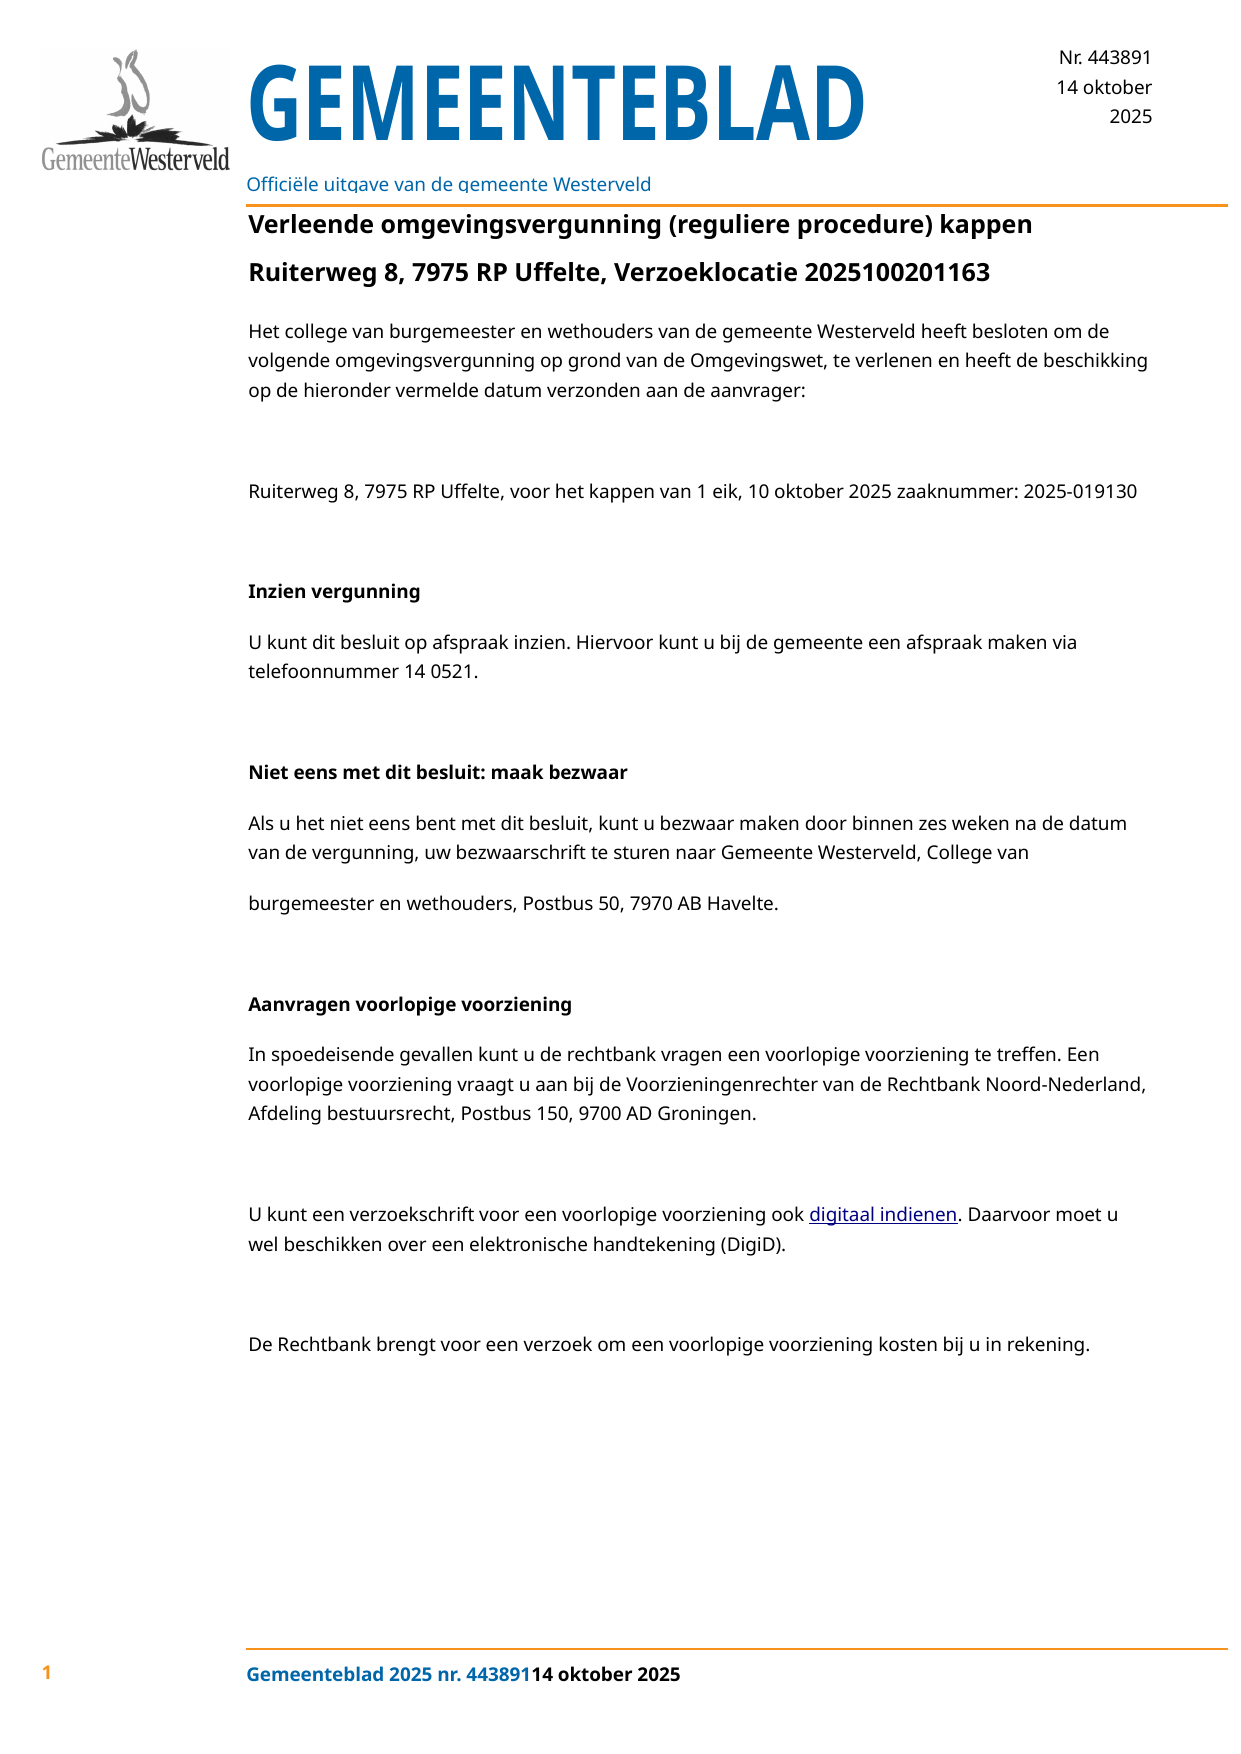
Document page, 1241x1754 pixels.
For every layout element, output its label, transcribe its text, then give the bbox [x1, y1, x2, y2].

text U kunt dit besluit op afspraak inzien. Hiervoor kunt u bij de gemeente een afspraak maken via telefoonnummer 14 0521. [248, 629, 1152, 684]
text Aanvragen voorlopige voorziening [248, 991, 1152, 1017]
text Als u het niet eens bent met dit besluit, kunt u bezwaar maken door binnen zes weken na de datum van de vergunning, uw bezwaarschrift te sturen naar Gemeente Westerveld, College van [248, 810, 1152, 865]
text burgemeester en wethouders, Postbus 50, 7970 AB Havelte. [248, 890, 1152, 916]
text De Rechtbank brengt voor een verzoek om een voorlopige voorziening kosten bij u in rekening. [248, 1332, 1152, 1357]
picture [41, 47, 231, 172]
text U kunt een verzoekschrift voor een voorlopige voorziening ook digitaal indienen. Daarvoor moet u wel beschikken over een elektronische handtekening (DigiD). [248, 1201, 1152, 1257]
text Inzien vergunning [248, 579, 1152, 604]
text In spoedeisende gevallen kunt u de rechtbank vragen een voorlopige voorziening te treffen. Een voorlopige voorziening vraagt u aan bij de Voorzieningenrechter van de Rechtbank Noord-Nederland, Afdeling bestuursrecht, Postbus 150, 9700 AD Groningen. [248, 1041, 1152, 1126]
text Het college van burgemeester en wethouders van de gemeente Westerveld heeft besloten om de volgende omgevingsvergunning op grond van de Omgevingswet, te verlenen en heeft de beschikking op de hieronder vermelde datum verzonden aan de aanvrager: [248, 318, 1152, 403]
text Ruiterweg 8, 7975 RP Uffelte, voor het kappen van 1 eik, 10 oktober 2025 zaaknummer: 2025-019130 [248, 478, 1152, 504]
text Niet eens met dit besluit: maak bezwaar [248, 759, 1152, 785]
text Verleende omgevingsvergunning (reguliere procedure) kappen Ruiterweg 8, 7975 RP Uffelte, Verzoeklocatie 2025100201163 [248, 207, 1152, 288]
